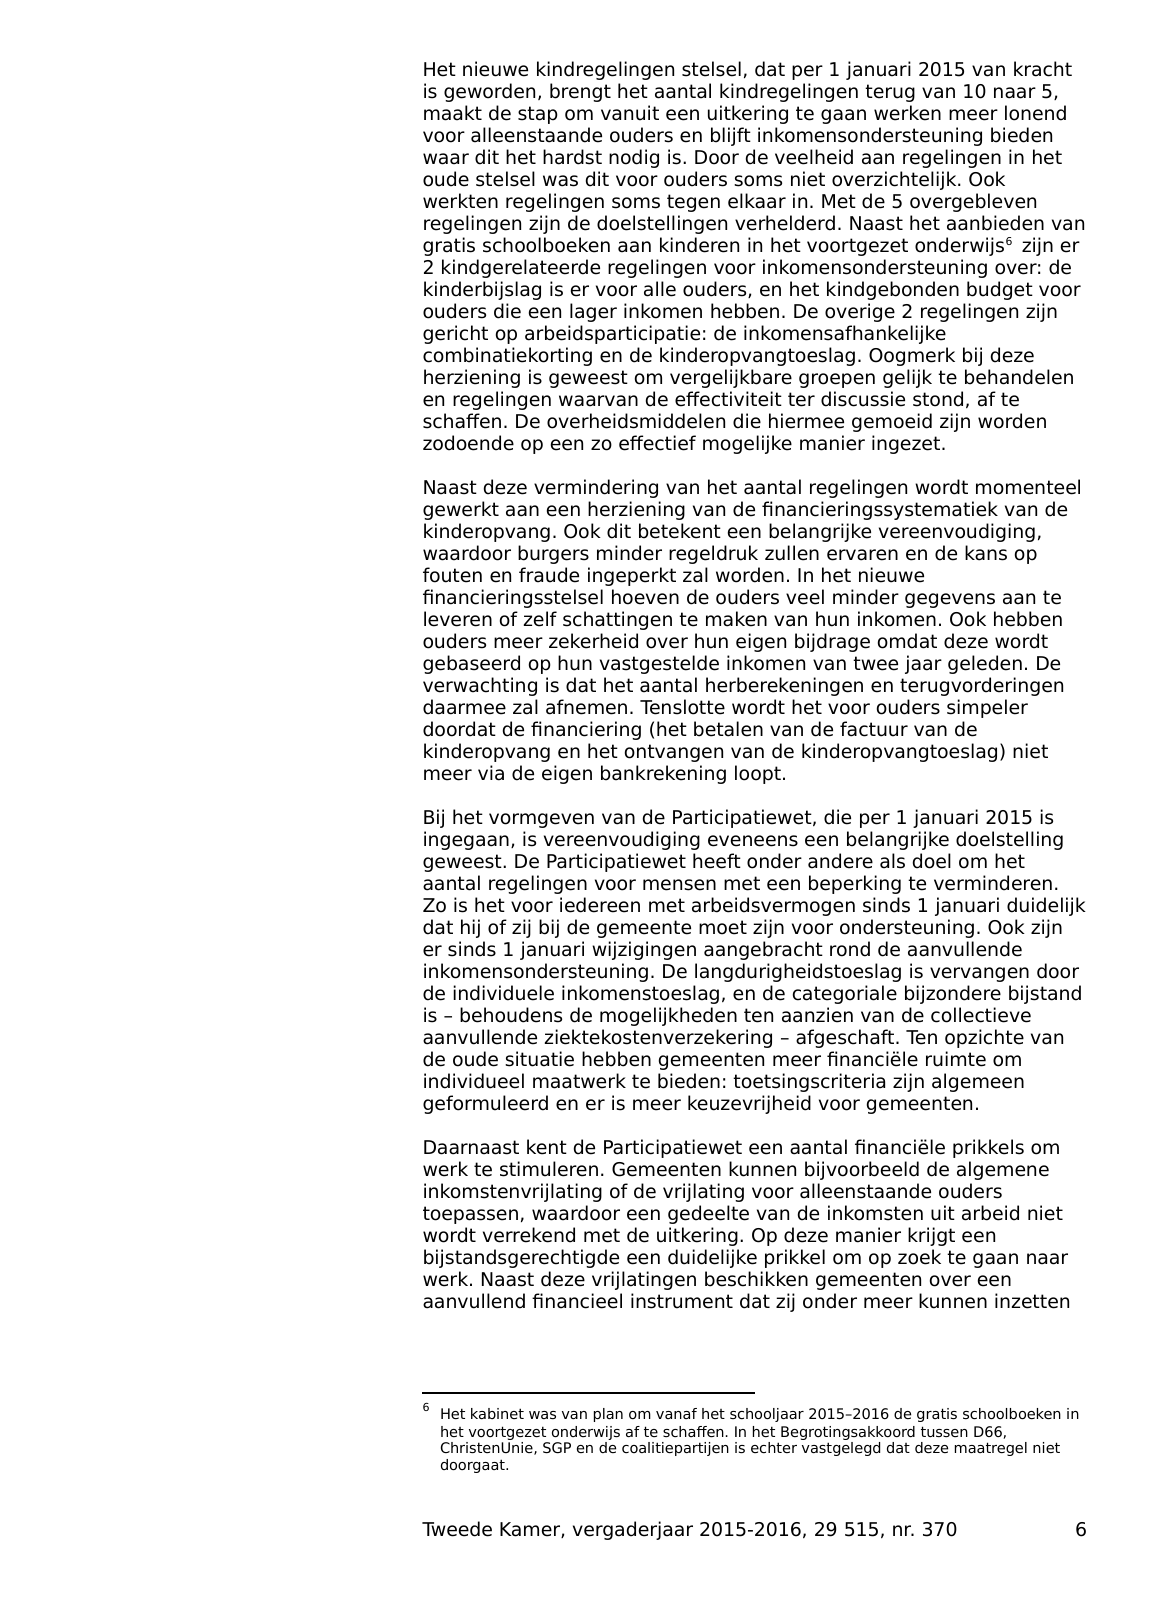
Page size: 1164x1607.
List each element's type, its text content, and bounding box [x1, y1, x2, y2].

text Het kabinet was van plan om vanaf het schooljaar 2015–2016 de gratis schoolboeken in het voortgezet onderwijs af te schaffen. In het Begrotingsakkoord tussen D66, ChristenUnie, SGP en de coalitiepartijen is echter vastgelegd dat deze maatregel niet doorgaat. [422, 1402, 1087, 1474]
text Daarnaast kent de Participatiewet een aantal financiële prikkels om werk te stimuleren. Gemeenten kunnen bijvoorbeeld de algemene inkomstenvrijlating of de vrijlating voor alleenstaande ouders toepassen, waardoor een gedeelte van de inkomsten uit arbeid niet wordt verrekend met de uitkering. Op deze manier krijgt een bijstandsgerechtigde een duidelijke prikkel om op zoek te gaan naar werk. Naast deze vrijlatingen beschikken gemeenten over een aanvullend financieel instrument dat zij onder meer kunnen inzetten [422, 1137, 1087, 1312]
text Naast deze vermindering van het aantal regelingen wordt momenteel gewerkt aan een herziening van de financieringssystematiek van de kinderopvang. Ook dit betekent een belangrijke vereenvoudiging, waardoor burgers minder regeldruk zullen ervaren en de kans op fouten en fraude ingeperkt zal worden. In het nieuwe financieringsstelsel hoeven de ouders veel minder gegevens aan te leveren of zelf schattingen te maken van hun inkomen. Ook hebben ouders meer zekerheid over hun eigen bijdrage omdat deze wordt gebaseerd op hun vastgestelde inkomen van twee jaar geleden. De verwachting is dat het aantal herberekeningen en terugvorderingen daarmee zal afnemen. Tenslotte wordt het voor ouders simpeler doordat de financiering (het betalen van de factuur van de kinderopvang en het ontvangen van de kinderopvangtoeslag) niet meer via de eigen bankrekening loopt. [422, 477, 1087, 784]
text Het nieuwe kindregelingen stelsel, dat per 1 januari 2015 van kracht is geworden, brengt het aantal kindregelingen terug van 10 naar 5, maakt de stap om vanuit een uitkering te gaan werken meer lonend voor alleenstaande ouders en blijft inkomensondersteuning bieden waar dit het hardst nodig is. Door de veelheid aan regelingen in het oude stelsel was dit voor ouders soms niet overzichtelijk. Ook werkten regelingen soms tegen elkaar in. Met de 5 overgebleven regelingen zijn de doelstellingen verhelderd. Naast het aanbieden van gratis schoolboeken aan kinderen in het voortgezet onderwijs zijn er 2 kindgerelateerde regelingen voor inkomensondersteuning over: de kinderbijslag is er voor alle ouders, en het kindgebonden budget voor ouders die een lager inkomen hebben. De overige 2 regelingen zijn gericht op arbeidsparticipatie: de inkomensafhankelijke combinatiekorting en de kinderopvangtoeslag. Oogmerk bij deze herziening is geweest om vergelijkbare groepen gelijk te behandelen en regelingen waarvan de effectiviteit ter discussie stond, af te schaffen. De overheidsmiddelen die hiermee gemoeid zijn worden zodoende op een zo effectief mogelijke manier ingezet. [422, 59, 1087, 455]
text Bij het vormgeven van de Participatiewet, die per 1 januari 2015 is ingegaan, is vereenvoudiging eveneens een belangrijke doelstelling geweest. De Participatiewet heeft onder andere als doel om het aantal regelingen voor mensen met een beperking te verminderen. Zo is het voor iedereen met arbeidsvermogen sinds 1 januari duidelijk dat hij of zij bij de gemeente moet zijn voor ondersteuning. Ook zijn er sinds 1 januari wijzigingen aangebracht rond de aanvullende inkomensondersteuning. De langdurigheidstoeslag is vervangen door de individuele inkomenstoeslag, en de categoriale bijzondere bijstand is – behoudens de mogelijkheden ten aanzien van de collectieve aanvullende ziektekostenverzekering – afgeschaft. Ten opzichte van de oude situatie hebben gemeenten meer financiële ruimte om individueel maatwerk te bieden: toetsingscriteria zijn algemeen geformuleerd en er is meer keuzevrijheid voor gemeenten. [422, 807, 1087, 1114]
